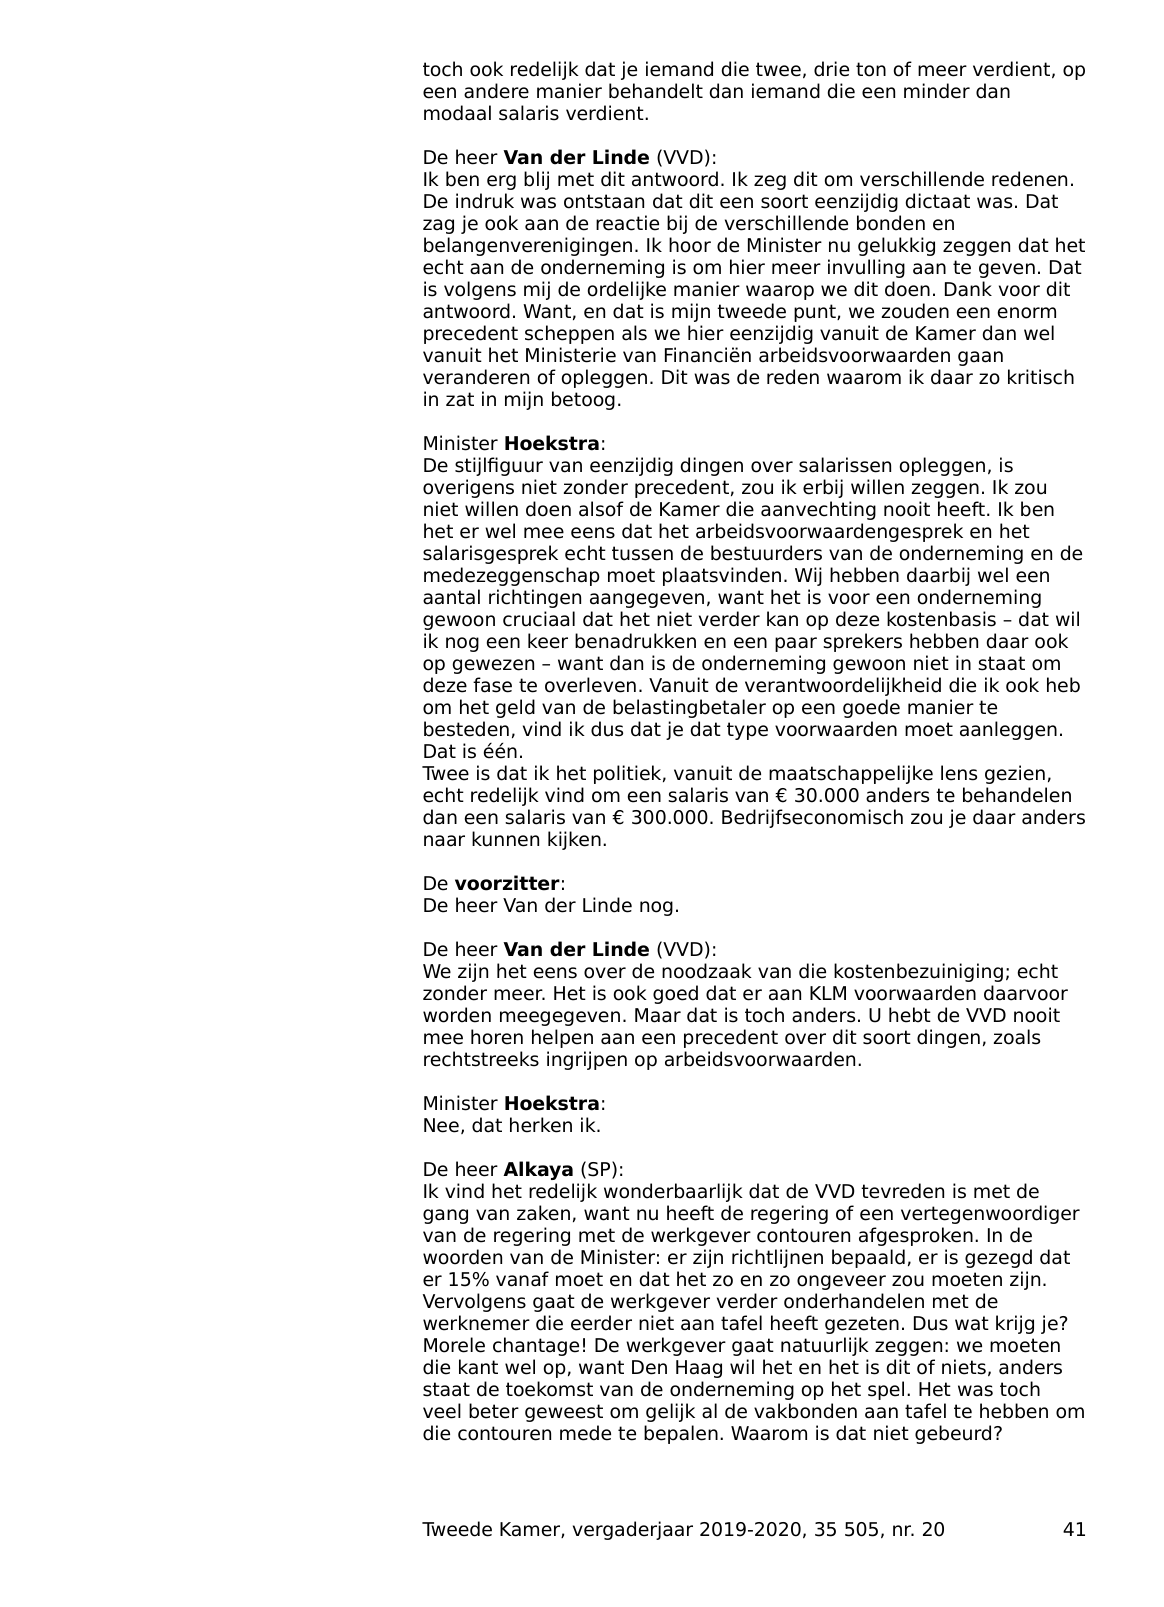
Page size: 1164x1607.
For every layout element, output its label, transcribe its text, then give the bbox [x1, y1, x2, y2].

text De heer Van der Linde (VVD): [422, 147, 1087, 169]
text We zijn het eens over de noodzaak van die kostenbezuiniging; echt zonder meer. Het is ook goed dat er aan KLM voorwaarden daarvoor worden meegegeven. Maar dat is toch anders. U hebt de VVD nooit mee horen helpen aan een precedent over dit soort dingen, zoals rechtstreeks ingrijpen op arbeidsvoorwaarden. [422, 961, 1087, 1071]
text De stijlfiguur van eenzijdig dingen over salarissen opleggen, is overigens niet zonder precedent, zou ik erbij willen zeggen. Ik zou niet willen doen alsof de Kamer die aanvechting nooit heeft. Ik ben het er wel mee eens dat het arbeidsvoorwaardengesprek en het salarisgesprek echt tussen de bestuurders van de onderneming en de medezeggenschap moet plaatsvinden. Wij hebben daarbij wel een aantal richtingen aangegeven, want het is voor een onderneming gewoon cruciaal dat het niet verder kan op deze kostenbasis – dat wil ik nog een keer benadrukken en een paar sprekers hebben daar ook op gewezen – want dan is de onderneming gewoon niet in staat om deze fase te overleven. Vanuit de verantwoordelijkheid die ik ook heb om het geld van de belastingbetaler op een goede manier te besteden, vind ik dus dat je dat type voorwaarden moet aanleggen. Dat is één. [422, 455, 1087, 763]
text Nee, dat herken ik. [422, 1115, 1087, 1137]
text De heer Van der Linde (VVD): [422, 939, 1087, 961]
text Twee is dat ik het politiek, vanuit de maatschappelijke lens gezien, echt redelijk vind om een salaris van € 30.000 anders te behandelen dan een salaris van € 300.000. Bedrijfseconomisch zou je daar anders naar kunnen kijken. [422, 763, 1087, 851]
text Minister Hoekstra: [422, 1093, 1087, 1115]
text Ik vind het redelijk wonderbaarlijk dat de VVD tevreden is met de gang van zaken, want nu heeft de regering of een vertegenwoordiger van de regering met de werkgever contouren afgesproken. In de woorden van de Minister: er zijn richtlijnen bepaald, er is gezegd dat er 15% vanaf moet en dat het zo en zo ongeveer zou moeten zijn. Vervolgens gaat de werkgever verder onderhandelen met de werknemer die eerder niet aan tafel heeft gezeten. Dus wat krijg je? Morele chantage! De werkgever gaat natuurlijk zeggen: we moeten die kant wel op, want Den Haag wil het en het is dit of niets, anders staat de toekomst van de onderneming op het spel. Het was toch veel beter geweest om gelijk al de vakbonden aan tafel te hebben om die contouren mede te bepalen. Waarom is dat niet gebeurd? [422, 1181, 1087, 1445]
text Minister Hoekstra: [422, 433, 1087, 455]
text De voorzitter: [422, 873, 1087, 895]
text De heer Alkaya (SP): [422, 1159, 1087, 1181]
text toch ook redelijk dat je iemand die twee, drie ton of meer verdient, op een andere manier behandelt dan iemand die een minder dan modaal salaris verdient. [422, 59, 1087, 125]
text De heer Van der Linde nog. [422, 895, 1087, 917]
text Ik ben erg blij met dit antwoord. Ik zeg dit om verschillende redenen. De indruk was ontstaan dat dit een soort eenzijdig dictaat was. Dat zag je ook aan de reactie bij de verschillende bonden en belangenverenigingen. Ik hoor de Minister nu gelukkig zeggen dat het echt aan de onderneming is om hier meer invulling aan te geven. Dat is volgens mij de ordelijke manier waarop we dit doen. Dank voor dit antwoord. Want, en dat is mijn tweede punt, we zouden een enorm precedent scheppen als we hier eenzijdig vanuit de Kamer dan wel vanuit het Ministerie van Financiën arbeidsvoorwaarden gaan veranderen of opleggen. Dit was de reden waarom ik daar zo kritisch in zat in mijn betoog. [422, 169, 1087, 411]
